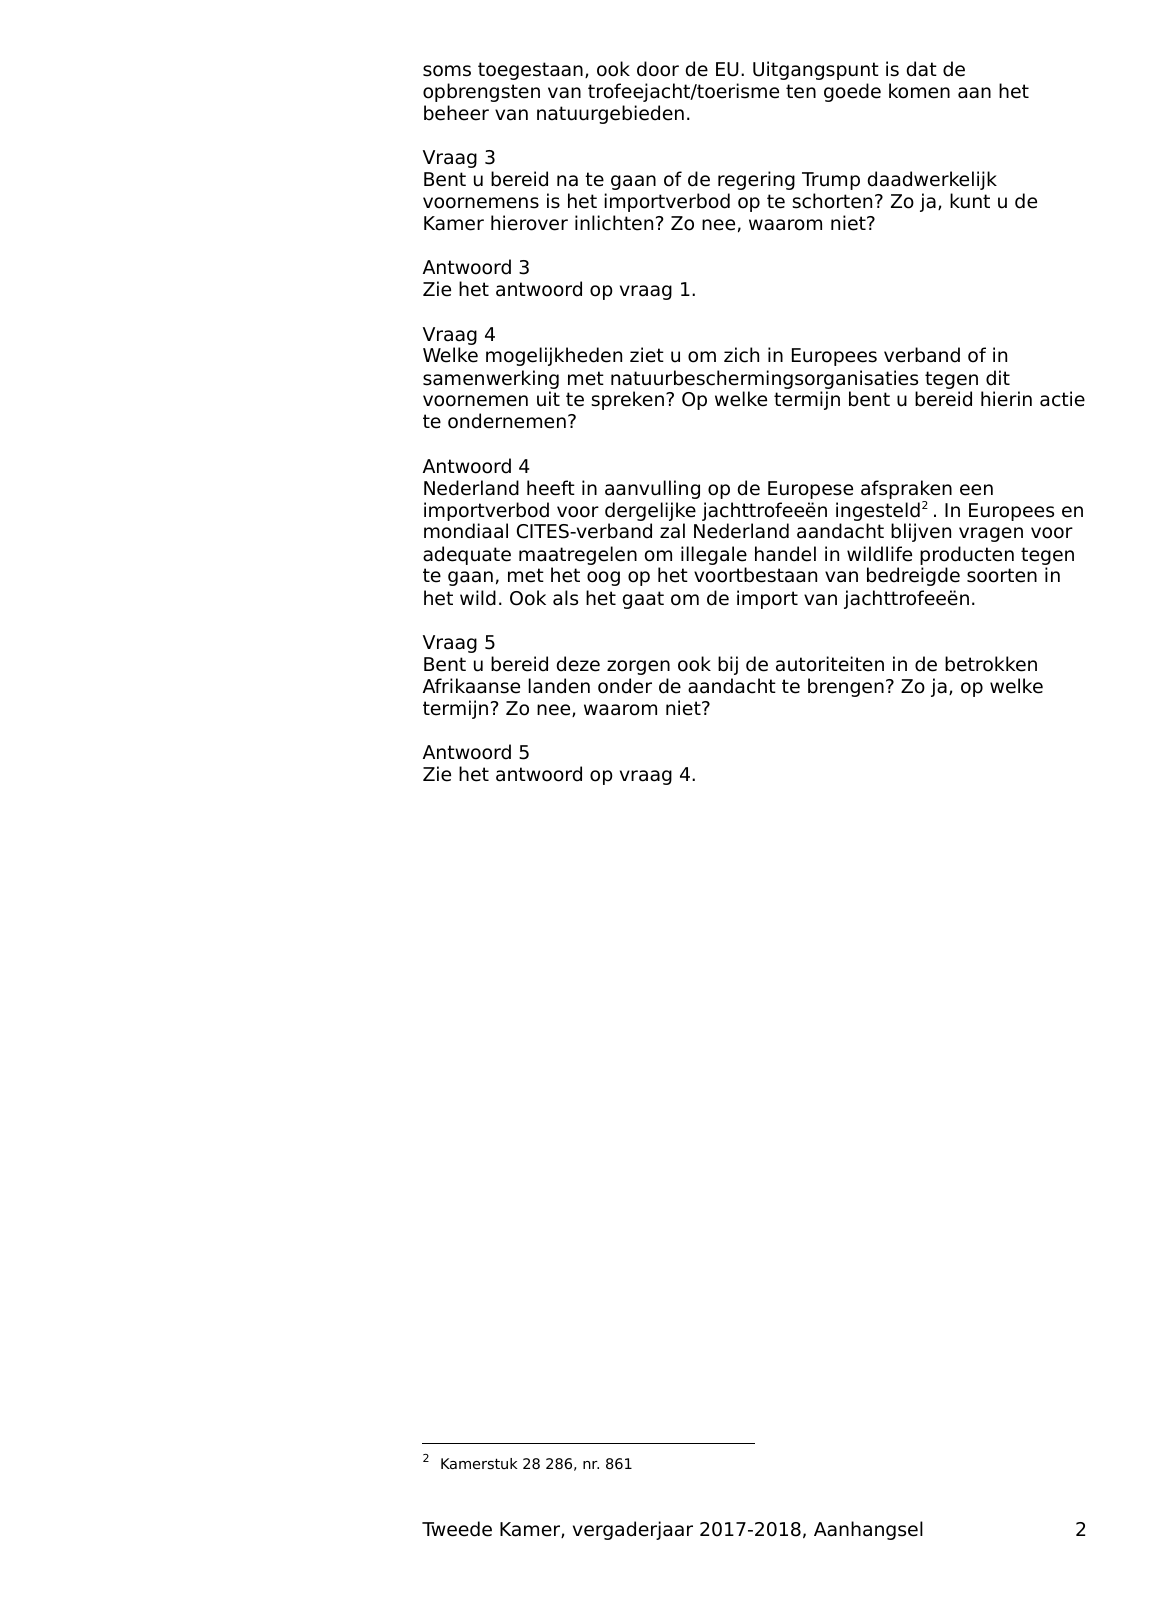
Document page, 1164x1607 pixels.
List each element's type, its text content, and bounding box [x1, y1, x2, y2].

text Vraag 3 [422, 147, 1087, 169]
text Vraag 4 [422, 323, 1087, 345]
text Bent u bereid deze zorgen ook bij de autoriteiten in de betrokken Afrikaanse landen onder de aandacht te brengen? Zo ja, op welke termijn? Zo nee, waarom niet? [422, 653, 1087, 719]
text Zie het antwoord op vraag 1. [422, 279, 1087, 301]
text Zie het antwoord op vraag 4. [422, 764, 1087, 786]
text soms toegestaan, ook door de EU. Uitgangspunt is dat de opbrengsten van trofeejacht/toerisme ten goede komen aan het beheer van natuurgebieden. [422, 59, 1087, 125]
text Antwoord 5 [422, 742, 1087, 764]
text Nederland heeft in aanvulling op de Europese afspraken een importverbod voor dergelijke jachttrofeeën ingesteld. In Europees en mondiaal CITES-verband zal Nederland aandacht blijven vragen voor adequate maatregelen om illegale handel in wildlife producten tegen te gaan, met het oog op het voortbestaan van bedreigde soorten in het wild. Ook als het gaat om de import van jachttrofeeën. [422, 477, 1087, 609]
text Vraag 5 [422, 632, 1087, 653]
text Welke mogelijkheden ziet u om zich in Europees verband of in samenwerking met natuurbeschermingsorganisaties tegen dit voornemen uit te spreken? Op welke termijn bent u bereid hierin actie te ondernemen? [422, 345, 1087, 433]
text Kamerstuk 28 286, nr. 861 [422, 1452, 1087, 1474]
text Bent u bereid na te gaan of de regering Trump daadwerkelijk voornemens is het importverbod op te schorten? Zo ja, kunt u de Kamer hierover inlichten? Zo nee, waarom niet? [422, 169, 1087, 235]
text Antwoord 3 [422, 257, 1087, 279]
text Antwoord 4 [422, 456, 1087, 477]
